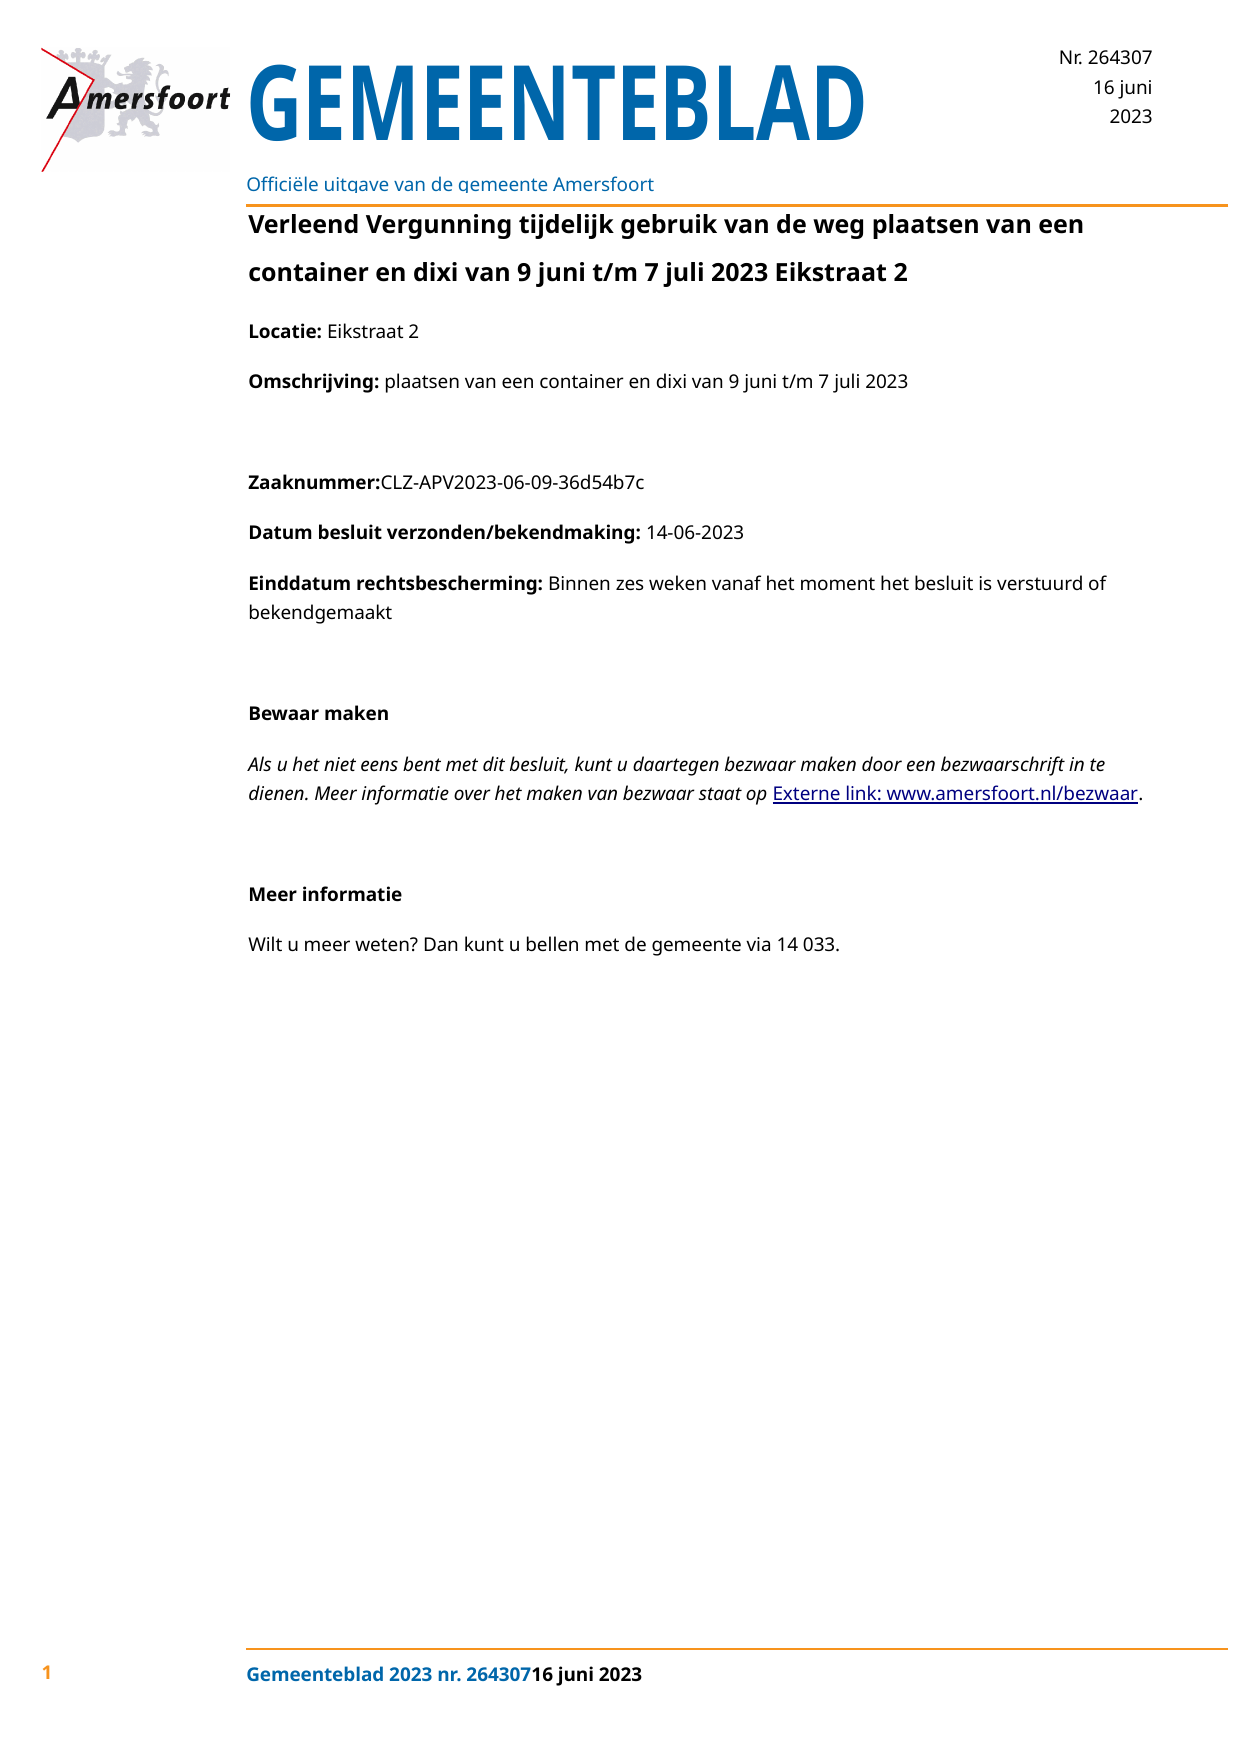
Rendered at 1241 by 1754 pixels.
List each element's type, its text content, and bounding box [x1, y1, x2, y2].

text Locatie: Eikstraat 2 [248, 318, 1152, 344]
text Datum besluit verzonden/bekendmaking: 14-06-2023 [248, 519, 1152, 545]
text Omschrijving: plaatsen van een container en dixi van 9 juni t/m 7 juli 2023 [248, 368, 1152, 394]
text Zaaknummer:CLZ-APV2023-06-09-36d54b7c [248, 469, 1152, 495]
text Wilt u meer weten? Dan kunt u bellen met de gemeente via 14 033. [248, 932, 1152, 957]
text Verleend Vergunning tijdelijk gebruik van de weg plaatsen van een container en dixi van 9 juni t/m 7 juli 2023 Eikstraat 2 [248, 207, 1152, 288]
text Als u het niet eens bent met dit besluit, kunt u daartegen bezwaar maken door een bezwaarschrift in te dienen. Meer informatie over het maken van bezwaar staat op Externe link: www.amersfoort.nl/bezwaar. [248, 751, 1152, 806]
text Meer informatie [248, 881, 1152, 907]
picture [41, 47, 231, 172]
text Einddatum rechtsbescherming: Binnen zes weken vanaf het moment het besluit is verstuurd of bekendgemaakt [248, 570, 1152, 625]
text Bewaar maken [248, 700, 1152, 726]
